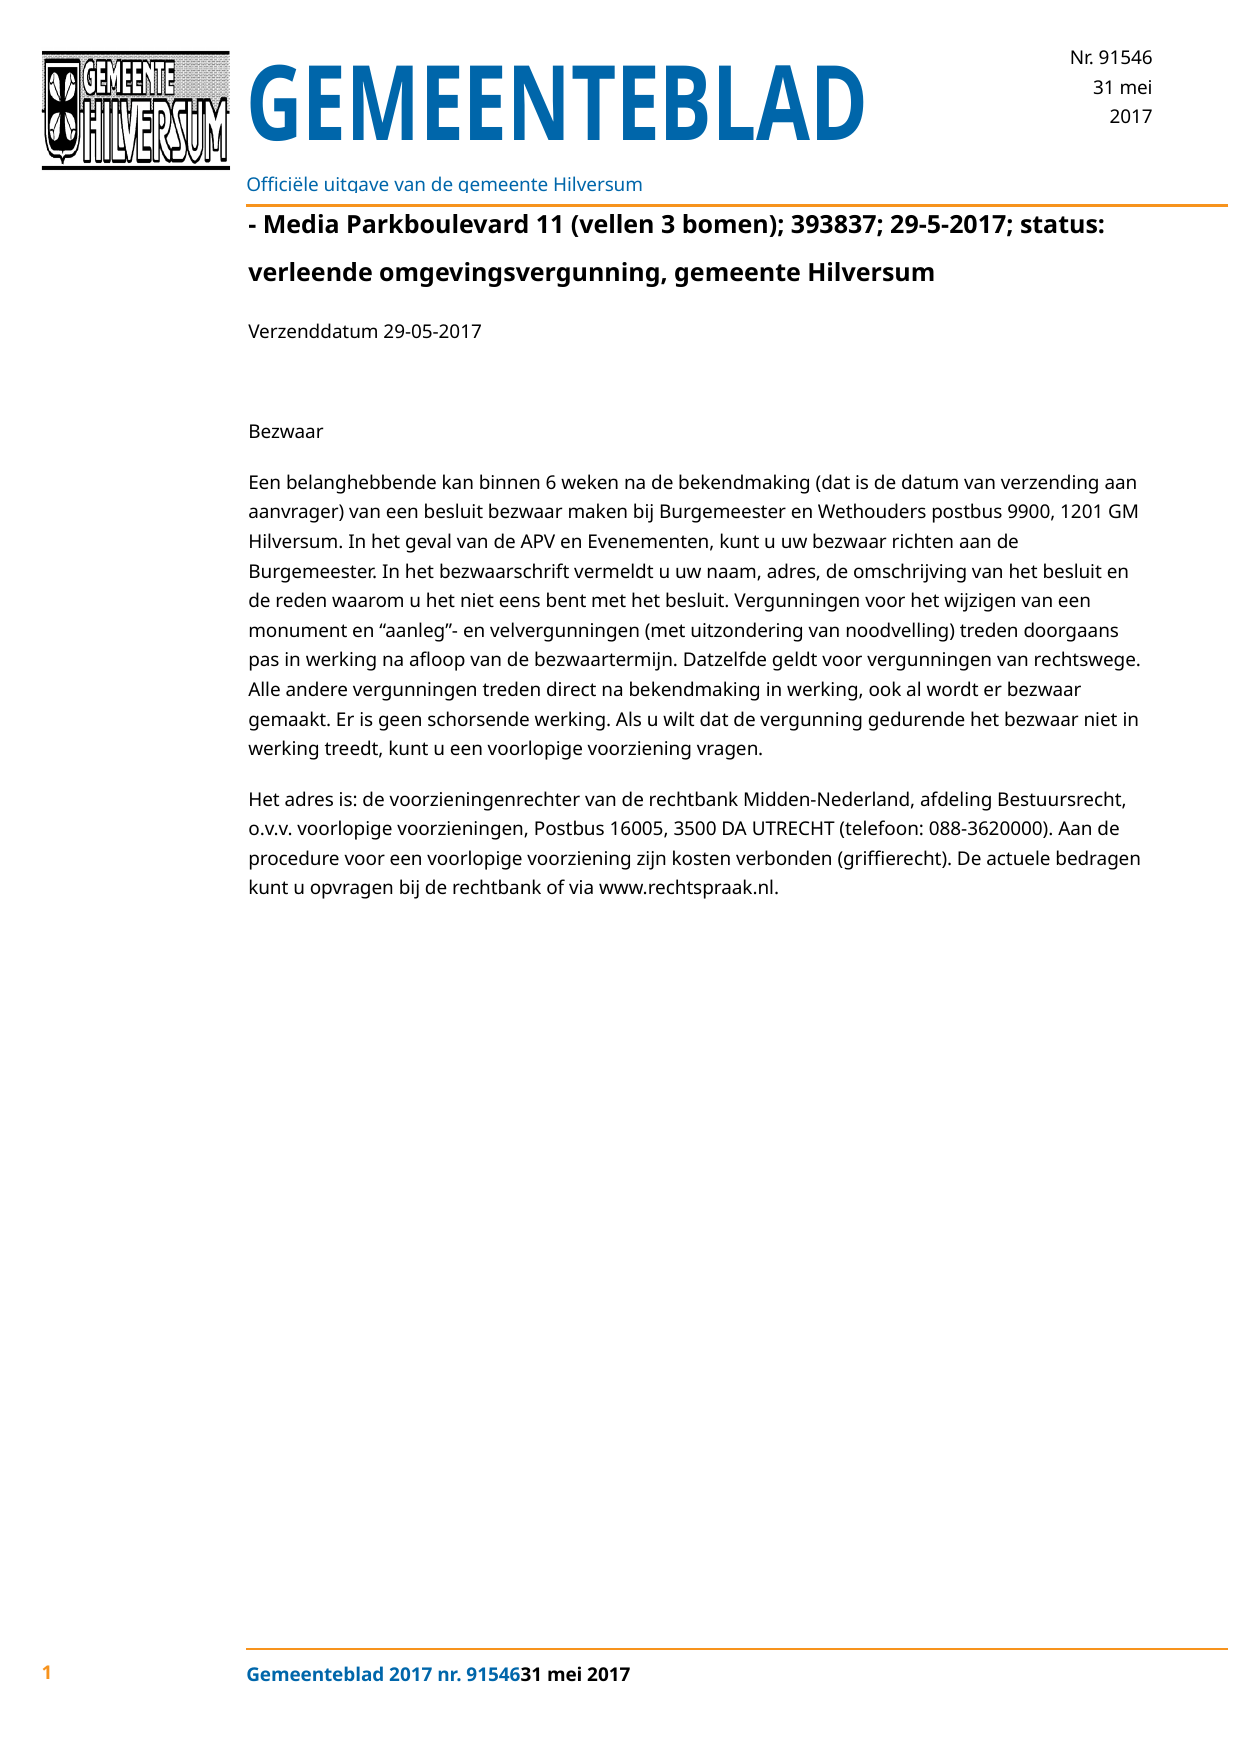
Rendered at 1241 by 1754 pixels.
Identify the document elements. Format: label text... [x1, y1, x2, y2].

text Verzenddatum 29-05-2017 [248, 318, 1152, 344]
text Bezwaar [248, 419, 1152, 444]
picture [41, 47, 231, 172]
text Het adres is: de voorzieningenrechter van de rechtbank Midden-Nederland, afdeling Bestuursrecht, o.v.v. voorlopige voorzieningen, Postbus 16005, 3500 DA UTRECHT (telefoon: 088-3620000). Aan de procedure voor een voorlopige voorziening zijn kosten verbonden (griffierecht). De actuele bedragen kunt u opvragen bij de rechtbank of via www.rechtspraak.nl. [248, 786, 1152, 900]
text - Media Parkboulevard 11 (vellen 3 bomen); 393837; 29-5-2017; status: verleende omgevingsvergunning, gemeente Hilversum [248, 207, 1152, 288]
text Een belanghebbende kan binnen 6 weken na de bekendmaking (dat is de datum van verzending aan aanvrager) van een besluit bezwaar maken bij Burgemeester en Wethouders postbus 9900, 1201 GM Hilversum. In het geval van de APV en Evenementen, kunt u uw bezwaar richten aan de Burgemeester. In het bezwaarschrift vermeldt u uw naam, adres, de omschrijving van het besluit en de reden waarom u het niet eens bent met het besluit. Vergunningen voor het wijzigen van een monument en “aanleg”- en velvergunningen (met uitzondering van noodvelling) treden doorgaans pas in werking na afloop van de bezwaartermijn. Datzelfde geldt voor vergunningen van rechtswege. Alle andere vergunningen treden direct na bekendmaking in werking, ook al wordt er bezwaar gemaakt. Er is geen schorsende werking. Als u wilt dat de vergunning gedurende het bezwaar niet in werking treedt, kunt u een voorlopige voorziening vragen. [248, 469, 1152, 761]
